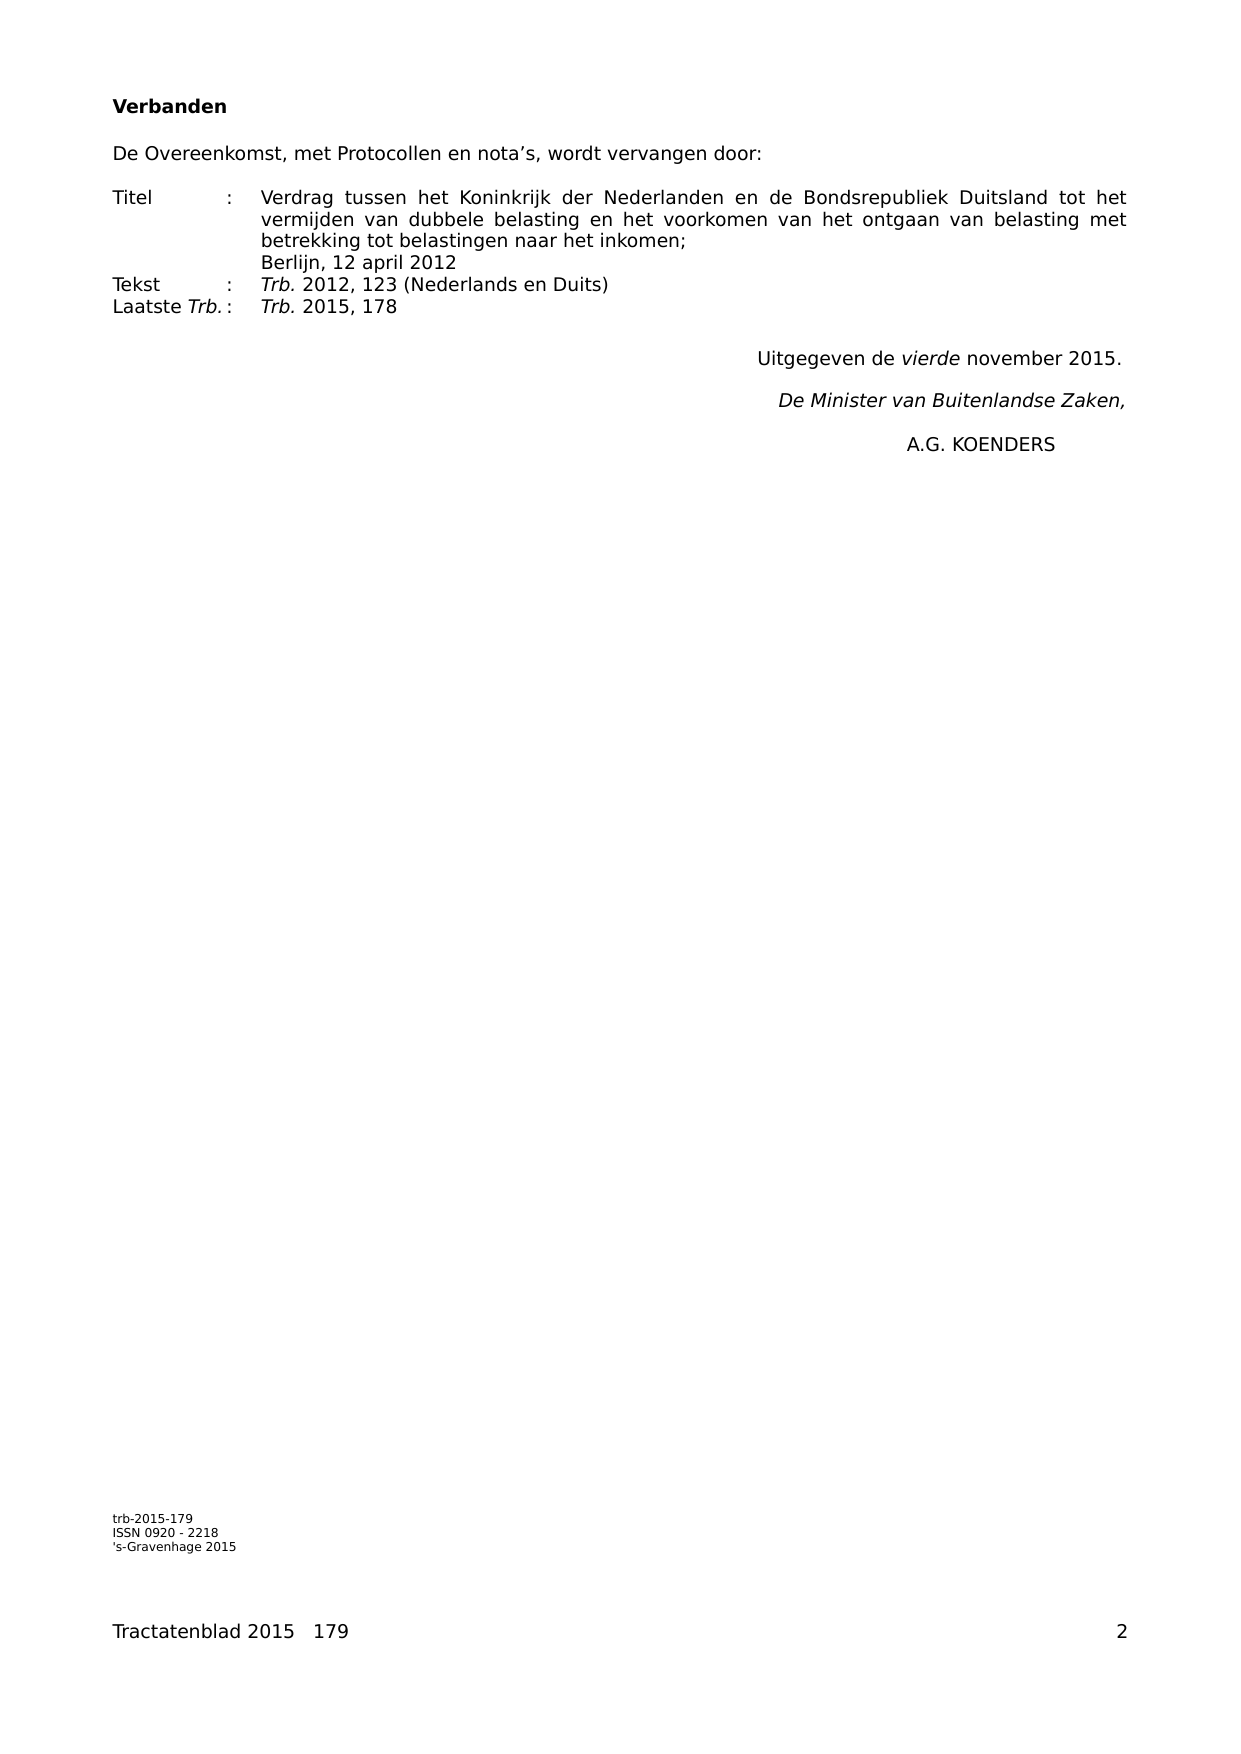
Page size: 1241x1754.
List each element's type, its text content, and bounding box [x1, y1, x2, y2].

table_cell : [226, 274, 261, 296]
table_header Verdrag tussen het Koninkrijk der Nederlanden en de Bondsrepubliek Duitsland tot het vermijden van dubbele belasting en het voorkomen van het ontgaan van belasting met betrekking tot belastingen naar het inkomen; Berlijn, 12 april 2012 [261, 187, 1128, 274]
table_cell Trb. 2015, 178 [261, 296, 1128, 318]
table_cell : [226, 296, 261, 318]
text trb-2015-179 [112, 1512, 346, 1526]
table_cell Trb. 2012, 123 (Nederlands en Duits) [261, 274, 1128, 296]
text ISSN 0920 - 2218 [112, 1526, 346, 1540]
subtitle Verbanden [112, 96, 1128, 118]
table_header : [226, 187, 261, 274]
text De Minister van Buitenlandse Zaken, A.G. KOENDERS [112, 390, 1128, 456]
text Uitgegeven de vierde november 2015. [112, 348, 1128, 370]
table_header Titel [112, 187, 226, 274]
table_cell Tekst [112, 274, 226, 296]
text De Overeenkomst, met Protocollen en nota’s, wordt vervangen door: [112, 143, 1128, 165]
text 's-Gravenhage 2015 [112, 1540, 346, 1554]
table_cell Laatste Trb. [112, 296, 226, 318]
